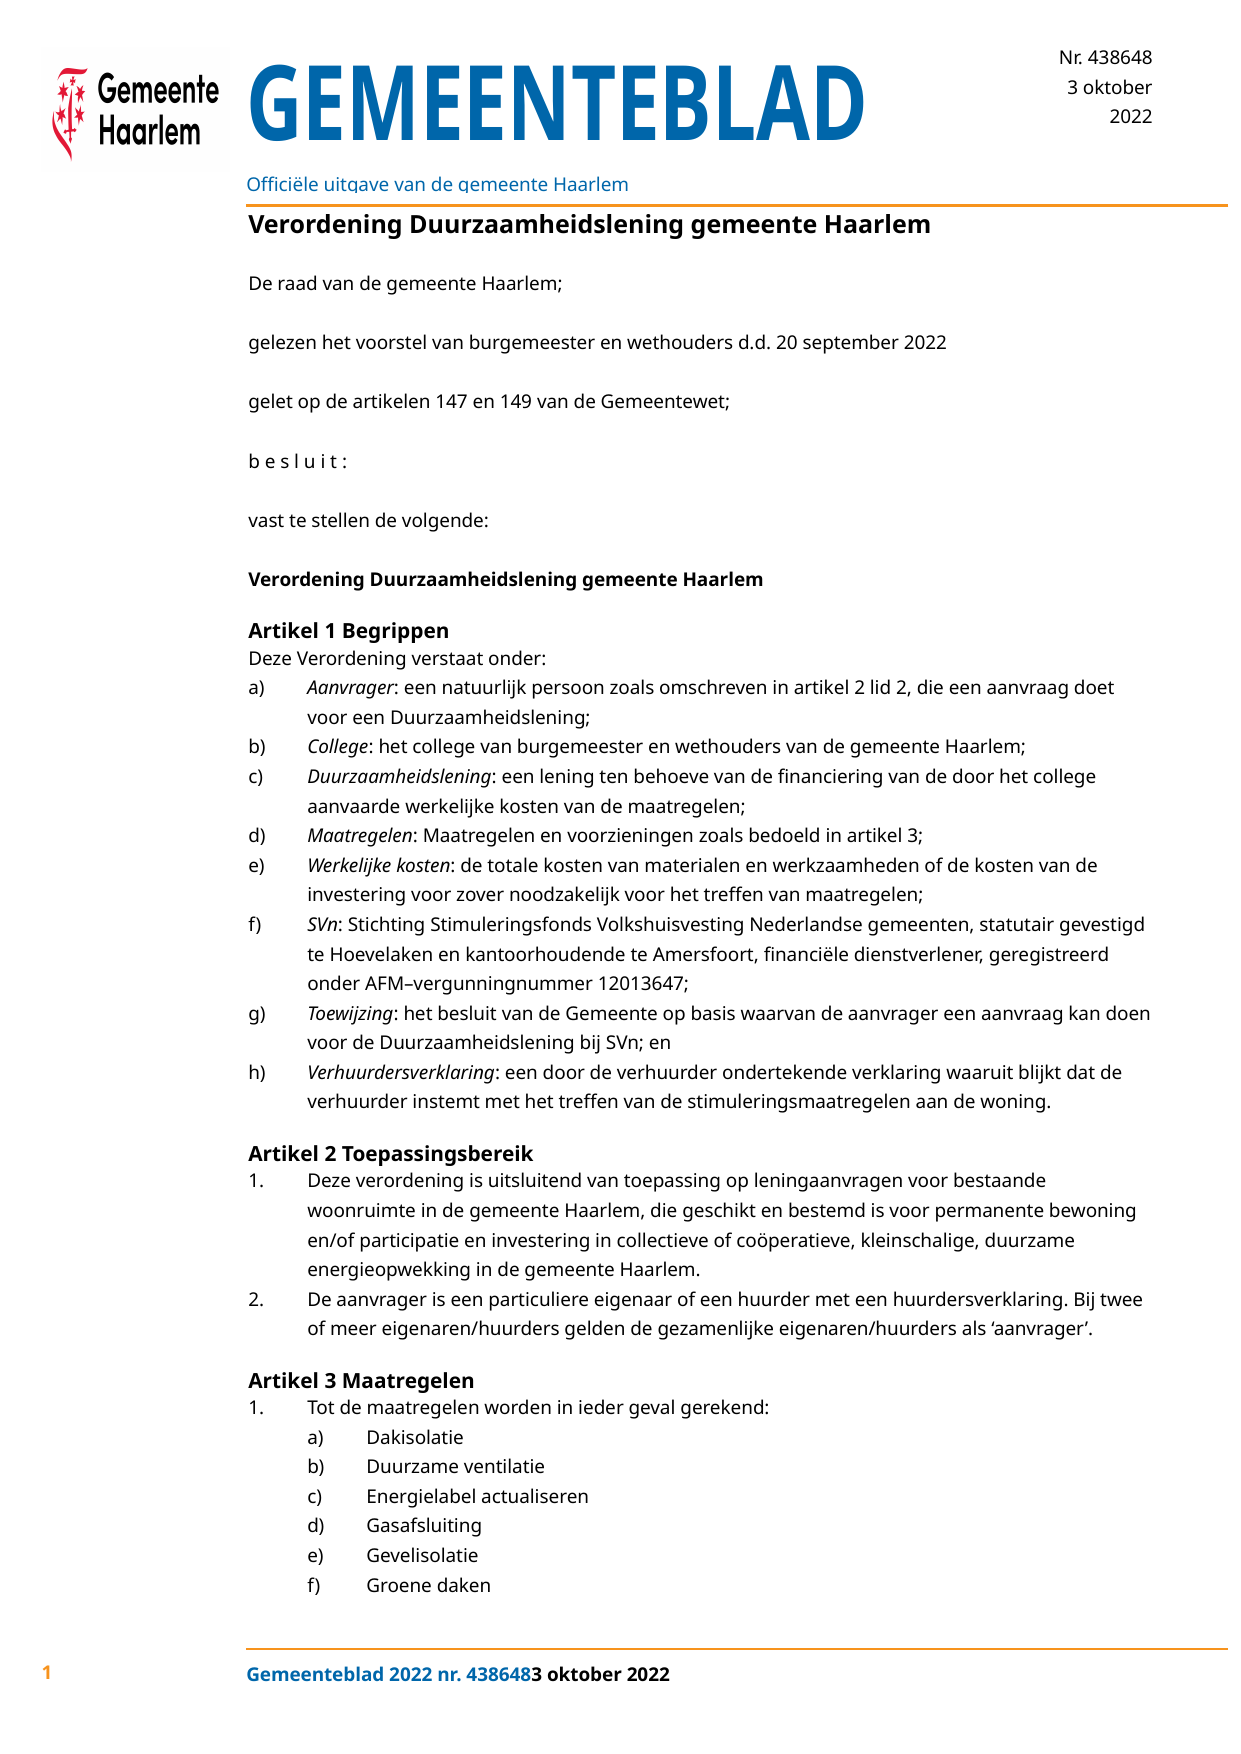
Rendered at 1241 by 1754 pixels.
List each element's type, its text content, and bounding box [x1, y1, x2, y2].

list Groene daken [307, 1572, 1152, 1598]
text Artikel 3 Maatregelen [248, 1366, 1152, 1394]
list Toewijzing: het besluit van de Gemeente op basis waarvan de aanvrager een aanvraag kan doen voor de Duurzaamheidslening bij SVn; en [248, 1000, 1152, 1055]
list Gasafsluiting [307, 1513, 1152, 1538]
list Duurzame ventilatie [307, 1453, 1152, 1479]
text Verordening Duurzaamheidslening gemeente Haarlem [248, 566, 1152, 592]
text Verordening Duurzaamheidslening gemeente Haarlem [248, 207, 1152, 241]
text b e s l u i t : [248, 448, 1152, 473]
text vast te stellen de volgende: [248, 507, 1152, 533]
text Artikel 2 Toepassingsbereik [248, 1139, 1152, 1168]
list Tot de maatregelen worden in ieder geval gerekend: [248, 1394, 1152, 1420]
list Duurzaamheidslening: een lening ten behoeve van de financiering van de door het college aanvaarde werkelijke kosten van de maatregelen; [248, 763, 1152, 819]
text Deze Verordening verstaat onder: [248, 645, 1152, 671]
list De aanvrager is een particuliere eigenaar of een huurder met een huurdersverklaring. Bij twee of meer eigenaren/huurders gelden de gezamenlijke eigenaren/huurders als ‘aanvrager’. [248, 1286, 1152, 1341]
list Aanvrager: een natuurlijk persoon zoals omschreven in artikel 2 lid 2, die een aanvraag doet voor een Duurzaamheidslening; [248, 674, 1152, 730]
list Maatregelen: Maatregelen en voorzieningen zoals bedoeld in artikel 3; [248, 822, 1152, 848]
list Gevelisolatie [307, 1542, 1152, 1568]
list College: het college van burgemeester en wethouders van de gemeente Haarlem; [248, 734, 1152, 759]
text Artikel 1 Begrippen [248, 617, 1152, 645]
list Werkelijke kosten: de totale kosten van materialen en werkzaamheden of de kosten van de investering voor zover noodzakelijk voor het treffen van maatregelen; [248, 852, 1152, 907]
text De raad van de gemeente Haarlem; [248, 270, 1152, 296]
list Energielabel actualiseren [307, 1483, 1152, 1509]
list SVn: Stichting Stimuleringsfonds Volkshuisvesting Nederlandse gemeenten, statutair gevestigd te Hoevelaken en kantoorhoudende te Amersfoort, financiële dienstverlener, geregistreerd onder AFM–vergunningnummer 12013647; [248, 911, 1152, 996]
list Deze verordening is uitsluitend van toepassing op leningaanvragen voor bestaande woonruimte in de gemeente Haarlem, die geschikt en bestemd is voor permanente bewoning en/of participatie en investering in collectieve of coöperatieve, kleinschalige, duurzame energieopwekking in de gemeente Haarlem. [248, 1168, 1152, 1282]
list Verhuurdersverklaring: een door de verhuurder ondertekende verklaring waaruit blijkt dat de verhuurder instemt met het treffen van de stimuleringsmaatregelen aan de woning. [248, 1059, 1152, 1114]
text gelezen het voorstel van burgemeester en wethouders d.d. 20 september 2022 [248, 329, 1152, 355]
picture [41, 47, 231, 172]
text gelet op de artikelen 147 en 149 van de Gemeentewet; [248, 389, 1152, 414]
list Dakisolatie [307, 1424, 1152, 1450]
